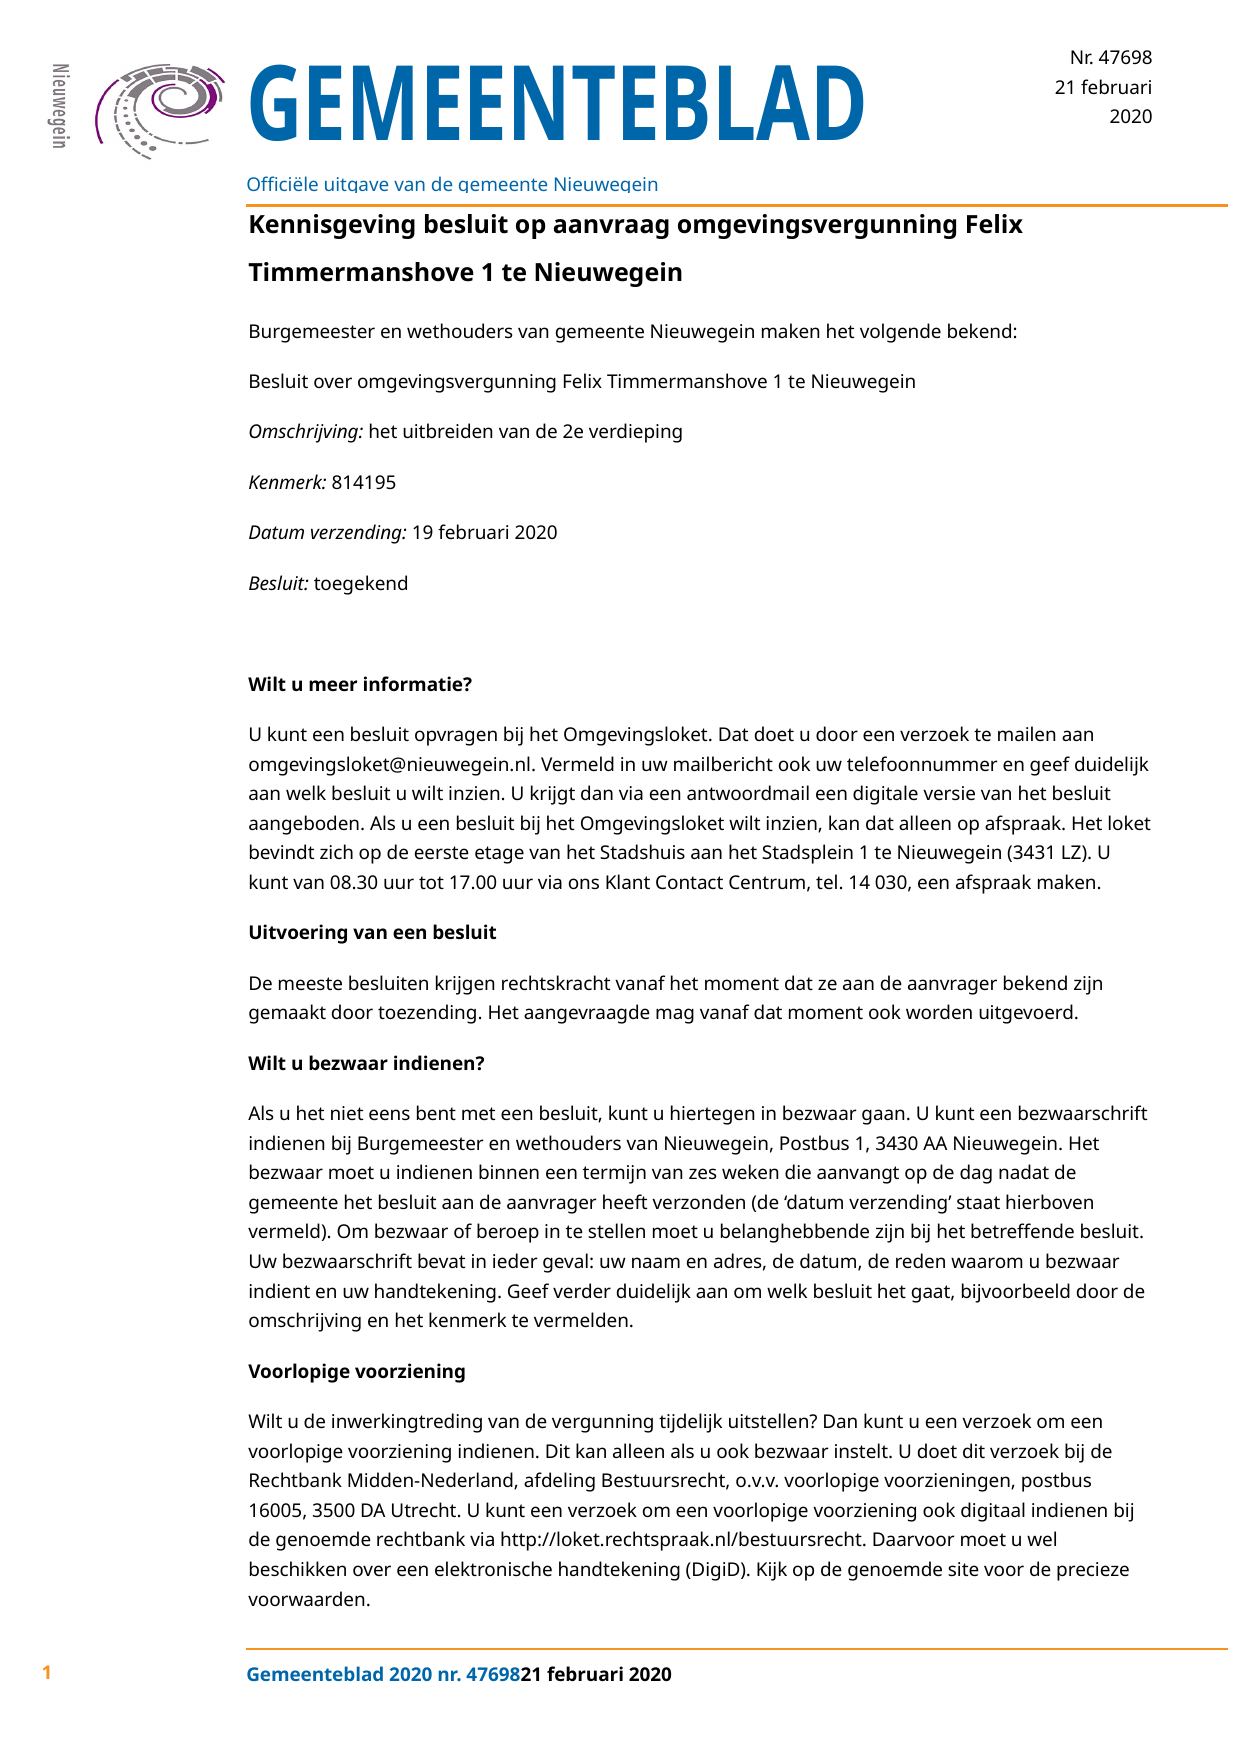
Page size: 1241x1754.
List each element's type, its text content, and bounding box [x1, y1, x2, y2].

text Als u het niet eens bent met een besluit, kunt u hiertegen in bezwaar gaan. U kunt een bezwaarschrift indienen bij Burgemeester en wethouders van Nieuwegein, Postbus 1, 3430 AA Nieuwegein. Het bezwaar moet u indienen binnen een termijn van zes weken die aanvangt op de dag nadat de gemeente het besluit aan de aanvrager heeft verzonden (de ‘datum verzending’ staat hierboven vermeld). Om bezwaar of beroep in te stellen moet u belanghebbende zijn bij het betreffende besluit. Uw bezwaarschrift bevat in ieder geval: uw naam en adres, de datum, de reden waarom u bezwaar indient en uw handtekening. Geef verder duidelijk aan om welk besluit het gaat, bijvoorbeeld door de omschrijving en het kenmerk te vermelden. [248, 1100, 1152, 1333]
text Besluit: toegekend [248, 570, 1152, 596]
text U kunt een besluit opvragen bij het Omgevingsloket. Dat doet u door een verzoek te mailen aan omgevingsloket@nieuwegein.nl. Vermeld in uw mailbericht ook uw telefoonnummer en geef duidelijk aan welk besluit u wilt inzien. U krijgt dan via een antwoordmail een digitale versie van het besluit aangeboden. Als u een besluit bij het Omgevingsloket wilt inzien, kan dat alleen op afspraak. Het loket bevindt zich op de eerste etage van het Stadshuis aan het Stadsplein 1 te Nieuwegein (3431 LZ). U kunt van 08.30 uur tot 17.00 uur via ons Klant Contact Centrum, tel. 14 030, een afspraak maken. [248, 721, 1152, 895]
text Wilt u de inwerkingtreding van de vergunning tijdelijk uitstellen? Dan kunt u een verzoek om een voorlopige voorziening indienen. Dit kan alleen als u ook bezwaar instelt. U doet dit verzoek bij de Rechtbank Midden-Nederland, afdeling Bestuursrecht, o.v.v. voorlopige voorzieningen, postbus 16005, 3500 DA Utrecht. U kunt een verzoek om een voorlopige voorziening ook digitaal indienen bij de genoemde rechtbank via http://loket.rechtspraak.nl/bestuursrecht. Daarvoor moet u wel beschikken over een elektronische handtekening (DigiD). Kijk op de genoemde site voor de precieze voorwaarden. [248, 1408, 1152, 1612]
text Burgemeester en wethouders van gemeente Nieuwegein maken het volgende bekend: [248, 318, 1152, 344]
text Kenmerk: 814195 [248, 469, 1152, 495]
text Omschrijving: het uitbreiden van de 2e verdieping [248, 419, 1152, 444]
text Kennisgeving besluit op aanvraag omgevingsvergunning Felix Timmermanshove 1 te Nieuwegein [248, 207, 1152, 288]
text Wilt u bezwaar indienen? [248, 1050, 1152, 1076]
text Besluit over omgevingsvergunning Felix Timmermanshove 1 te Nieuwegein [248, 368, 1152, 394]
text De meeste besluiten krijgen rechtskracht vanaf het moment dat ze aan de aanvrager bekend zijn gemaakt door toezending. Het aangevraagde mag vanaf dat moment ook worden uitgevoerd. [248, 970, 1152, 1025]
text Voorlopige voorziening [248, 1358, 1152, 1384]
text Wilt u meer informatie? [248, 671, 1152, 697]
text Uitvoering van een besluit [248, 919, 1152, 945]
picture [41, 47, 231, 172]
text Datum verzending: 19 februari 2020 [248, 519, 1152, 545]
